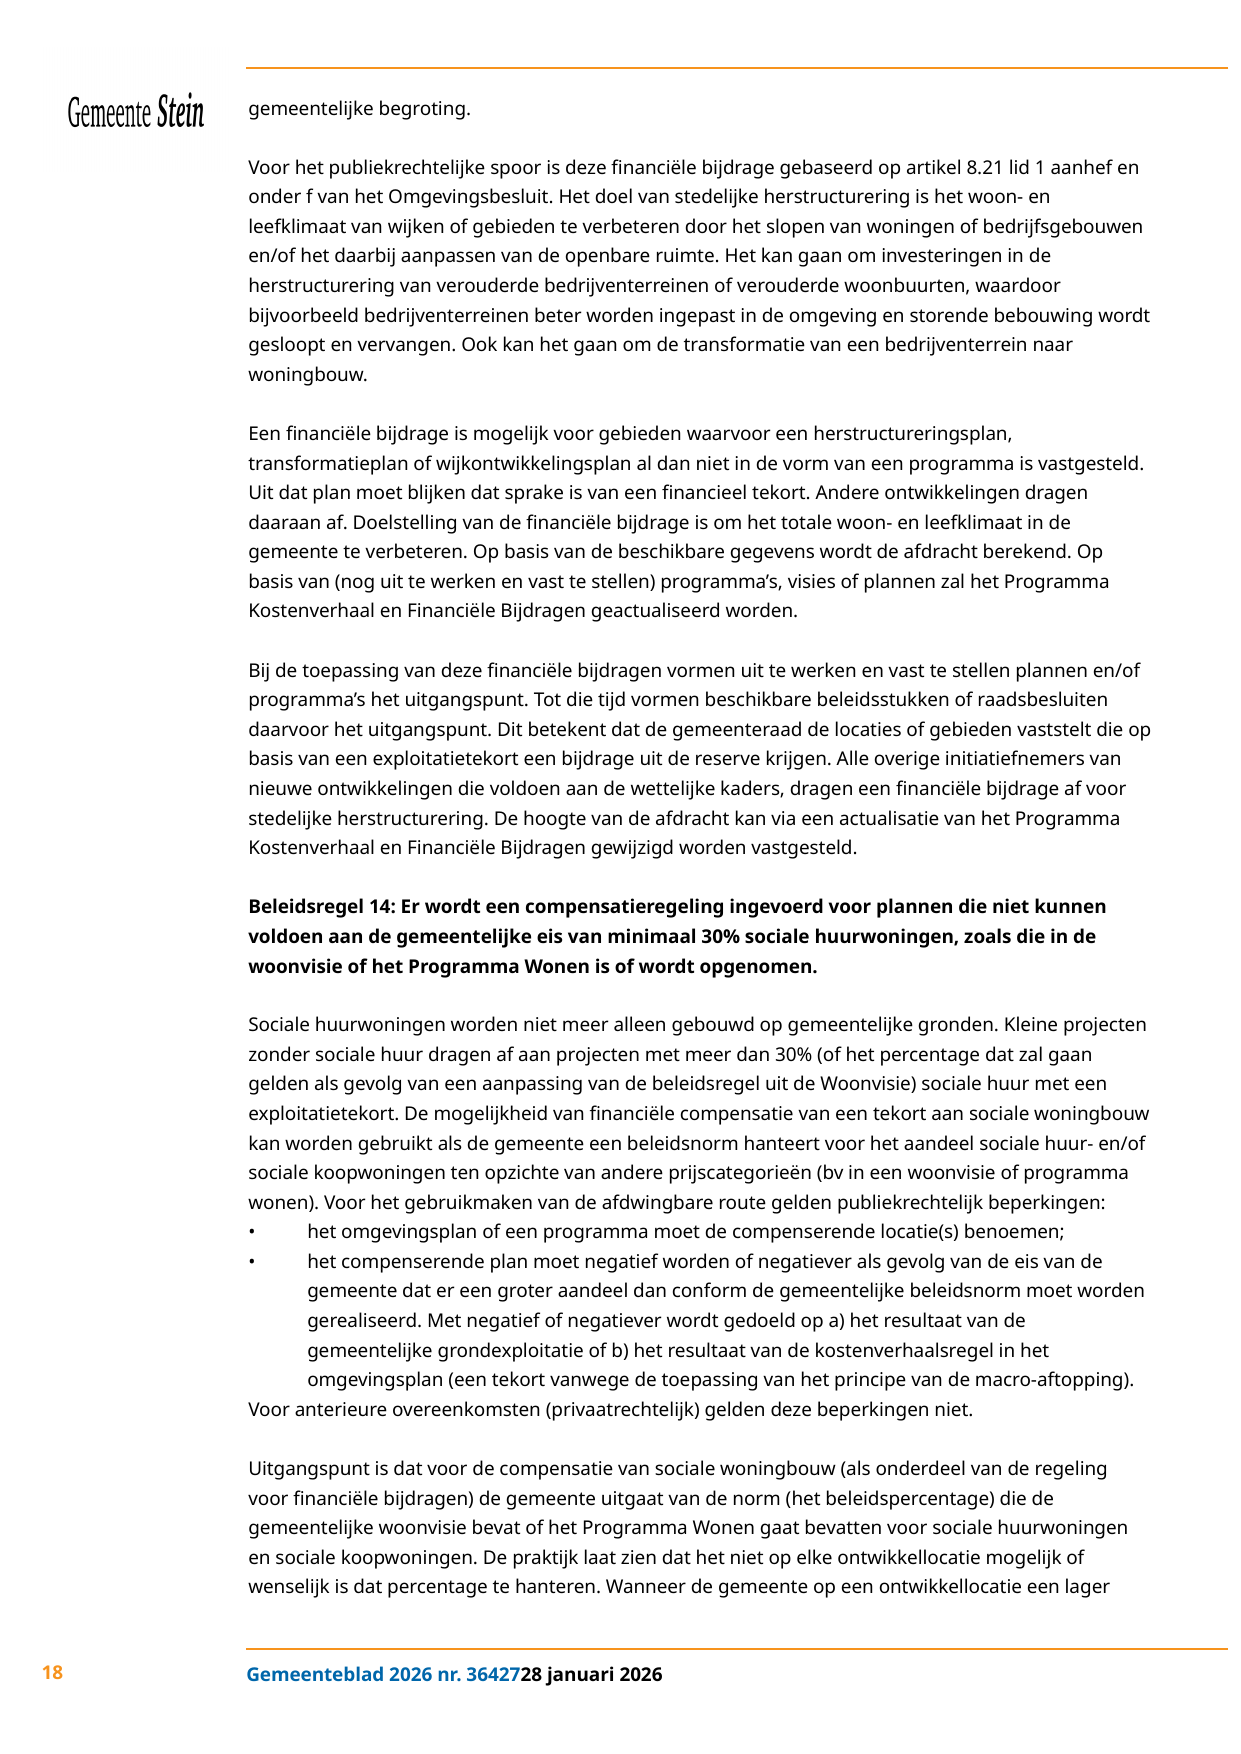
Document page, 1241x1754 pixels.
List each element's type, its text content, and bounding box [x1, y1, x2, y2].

text Voor het publiekrechtelijke spoor is deze financiële bijdrage gebaseerd op artikel 8.21 lid 1 aanhef en onder f van het Omgevingsbesluit. Het doel van stedelijke herstructurering is het woon- en leefklimaat van wijken of gebieden te verbeteren door het slopen van woningen of bedrijfsgebouwen en/of het daarbij aanpassen van de openbare ruimte. Het kan gaan om investeringen in de herstructurering van verouderde bedrijventerreinen of verouderde woonbuurten, waardoor bijvoorbeeld bedrijventerreinen beter worden ingepast in de omgeving en storende bebouwing wordt gesloopt en vervangen. Ook kan het gaan om de transformatie van een bedrijventerrein naar woningbouw. [248, 154, 1152, 387]
text Sociale huurwoningen worden niet meer alleen gebouwd op gemeentelijke gronden. Kleine projecten zonder sociale huur dragen af aan projecten met meer dan 30% (of het percentage dat zal gaan gelden als gevolg van een aanpassing van de beleidsregel uit de Woonvisie) sociale huur met een exploitatietekort. De mogelijkheid van financiële compensatie van een tekort aan sociale woningbouw kan worden gebruikt als de gemeente een beleidsnorm hanteert voor het aandeel sociale huur- en/of sociale koopwoningen ten opzichte van andere prijscategorieën (bv in een woonvisie of programma wonen). Voor het gebruikmaken van de afdwingbare route gelden publiekrechtelijk beperkingen: [248, 1011, 1152, 1214]
list het compenserende plan moet negatief worden of negatiever als gevolg van de eis van de gemeente dat er een groter aandeel dan conform de gemeentelijke beleidsnorm moet worden gerealiseerd. Met negatief of negatiever wordt gedoeld op a) het resultaat van de gemeentelijke grondexploitatie of b) het resultaat van de kostenverhaalsregel in het omgevingsplan (een tekort vanwege de toepassing van het principe van de macro-aftopping). [248, 1248, 1152, 1392]
list het omgevingsplan of een programma moet de compenserende locatie(s) benoemen; [248, 1218, 1152, 1244]
table_header Beleidsregel 14: Er wordt een compensatieregeling ingevoerd voor plannen die niet kunnen voldoen aan de gemeentelijke eis van minimaal 30% sociale huurwoningen, zoals die in de woonvisie of het Programma Wonen is of wordt opgenomen. [248, 894, 1152, 978]
text Een financiële bijdrage is mogelijk voor gebieden waarvoor een herstructureringsplan, transformatieplan of wijkontwikkelingsplan al dan niet in de vorm van een programma is vastgesteld. Uit dat plan moet blijken dat sprake is van een financieel tekort. Andere ontwikkelingen dragen daaraan af. Doelstelling van de financiële bijdrage is om het totale woon- en leefklimaat in de gemeente te verbeteren. Op basis van de beschikbare gegevens wordt de afdracht berekend. Op basis van (nog uit te werken en vast te stellen) programma’s, visies of plannen zal het Programma Kostenverhaal en Financiële Bijdragen geactualiseerd worden. [248, 420, 1152, 623]
text Voor anterieure overeenkomsten (privaatrechtelijk) gelden deze beperkingen niet. [248, 1396, 1152, 1422]
picture [41, 47, 231, 172]
text gemeentelijke begroting. [248, 95, 1152, 121]
text Uitgangspunt is dat voor de compensatie van sociale woningbouw (als onderdeel van de regeling voor financiële bijdragen) de gemeente uitgaat van de norm (het beleidspercentage) die de gemeentelijke woonvisie bevat of het Programma Wonen gaat bevatten voor sociale huurwoningen en sociale koopwoningen. De praktijk laat zien dat het niet op elke ontwikkellocatie mogelijk of wenselijk is dat percentage te hanteren. Wanneer de gemeente op een ontwikkellocatie een lager [248, 1455, 1152, 1599]
text Bij de toepassing van deze financiële bijdragen vormen uit te werken en vast te stellen plannen en/of programma’s het uitgangspunt. Tot die tijd vormen beschikbare beleidsstukken of raadsbesluiten daarvoor het uitgangspunt. Dit betekent dat de gemeenteraad de locaties of gebieden vaststelt die op basis van een exploitatietekort een bijdrage uit de reserve krijgen. Alle overige initiatiefnemers van nieuwe ontwikkelingen die voldoen aan de wettelijke kaders, dragen een financiële bijdrage af voor stedelijke herstructurering. De hoogte van de afdracht kan via een actualisatie van het Programma Kostenverhaal en Financiële Bijdragen gewijzigd worden vastgesteld. [248, 657, 1152, 860]
